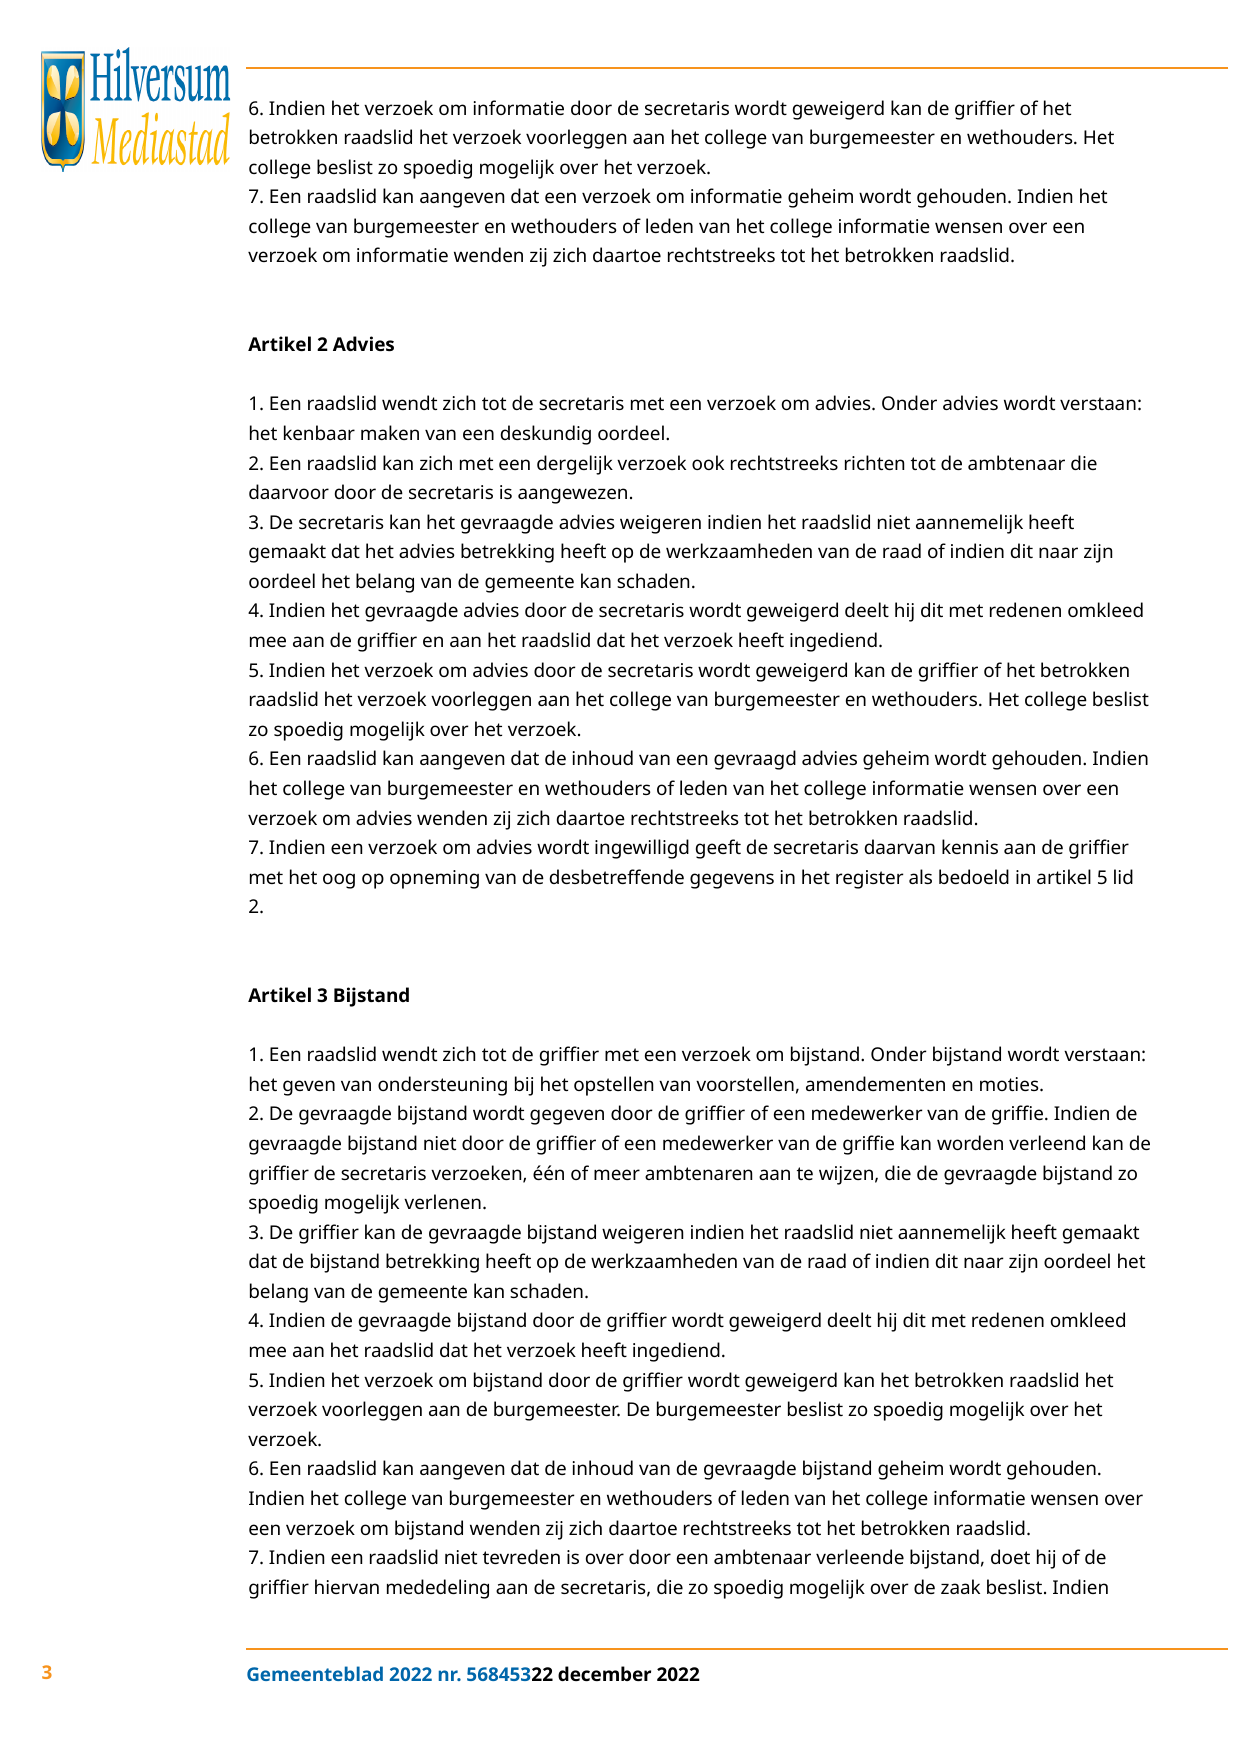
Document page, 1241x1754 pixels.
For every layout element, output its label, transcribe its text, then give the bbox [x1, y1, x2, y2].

text 6. Een raadslid kan aangeven dat de inhoud van de gevraagde bijstand geheim wordt gehouden. Indien het college van burgemeester en wethouders of leden van het college informatie wensen over een verzoek om bijstand wenden zij zich daartoe rechtstreeks tot het betrokken raadslid. [248, 1456, 1152, 1541]
text 5. Indien het verzoek om bijstand door de griffier wordt geweigerd kan het betrokken raadslid het verzoek voorleggen aan de burgemeester. De burgemeester beslist zo spoedig mogelijk over het verzoek. [248, 1367, 1152, 1452]
text 6. Indien het verzoek om informatie door de secretaris wordt geweigerd kan de griffier of het betrokken raadslid het verzoek voorleggen aan het college van burgemeester en wethouders. Het college beslist zo spoedig mogelijk over het verzoek. [248, 95, 1152, 180]
text 2. De gevraagde bijstand wordt gegeven door de griffier of een medewerker van de griffie. Indien de gevraagde bijstand niet door de griffier of een medewerker van de griffie kan worden verleend kan de griffier de secretaris verzoeken, één of meer ambtenaren aan te wijzen, die de gevraagde bijstand zo spoedig mogelijk verlenen. [248, 1101, 1152, 1215]
text 4. Indien de gevraagde bijstand door de griffier wordt geweigerd deelt hij dit met redenen omkleed mee aan het raadslid dat het verzoek heeft ingediend. [248, 1308, 1152, 1363]
text 7. Een raadslid kan aangeven dat een verzoek om informatie geheim wordt gehouden. Indien het college van burgemeester en wethouders of leden van het college informatie wensen over een verzoek om informatie wenden zij zich daartoe rechtstreeks tot het betrokken raadslid. [248, 183, 1152, 268]
text 7. Indien een verzoek om advies wordt ingewilligd geeft de secretaris daarvan kennis aan de griffier met het oog op opneming van de desbetreffende gegevens in het register als bedoeld in artikel 5 lid 2. [248, 834, 1152, 919]
text 5. Indien het verzoek om advies door de secretaris wordt geweigerd kan de griffier of het betrokken raadslid het verzoek voorleggen aan het college van burgemeester en wethouders. Het college beslist zo spoedig mogelijk over het verzoek. [248, 657, 1152, 742]
text 1. Een raadslid wendt zich tot de griffier met een verzoek om bijstand. Onder bijstand wordt verstaan: het geven van ondersteuning bij het opstellen van voorstellen, amendementen en moties. [248, 1041, 1152, 1097]
text 3. De secretaris kan het gevraagde advies weigeren indien het raadslid niet aannemelijk heeft gemaakt dat het advies betrekking heeft op de werkzaamheden van de raad of indien dit naar zijn oordeel het belang van de gemeente kan schaden. [248, 509, 1152, 594]
text 4. Indien het gevraagde advies door de secretaris wordt geweigerd deelt hij dit met redenen omkleed mee aan de griffier en aan het raadslid dat het verzoek heeft ingediend. [248, 598, 1152, 653]
text 6. Een raadslid kan aangeven dat de inhoud van een gevraagd advies geheim wordt gehouden. Indien het college van burgemeester en wethouders of leden van het college informatie wensen over een verzoek om advies wenden zij zich daartoe rechtstreeks tot het betrokken raadslid. [248, 746, 1152, 831]
text 2. Een raadslid kan zich met een dergelijk verzoek ook rechtstreeks richten tot de ambtenaar die daarvoor door de secretaris is aangewezen. [248, 450, 1152, 505]
text Artikel 3 Bijstand [248, 982, 1152, 1008]
text 7. Indien een raadslid niet tevreden is over door een ambtenaar verleende bijstand, doet hij of de griffier hiervan mededeling aan de secretaris, die zo spoedig mogelijk over de zaak beslist. Indien [248, 1544, 1152, 1600]
text 1. Een raadslid wendt zich tot de secretaris met een verzoek om advies. Onder advies wordt verstaan: het kenbaar maken van een deskundig oordeel. [248, 391, 1152, 446]
text Artikel 2 Advies [248, 331, 1152, 357]
picture [41, 47, 231, 172]
text 3. De griffier kan de gevraagde bijstand weigeren indien het raadslid niet aannemelijk heeft gemaakt dat de bijstand betrekking heeft op de werkzaamheden van de raad of indien dit naar zijn oordeel het belang van de gemeente kan schaden. [248, 1219, 1152, 1304]
